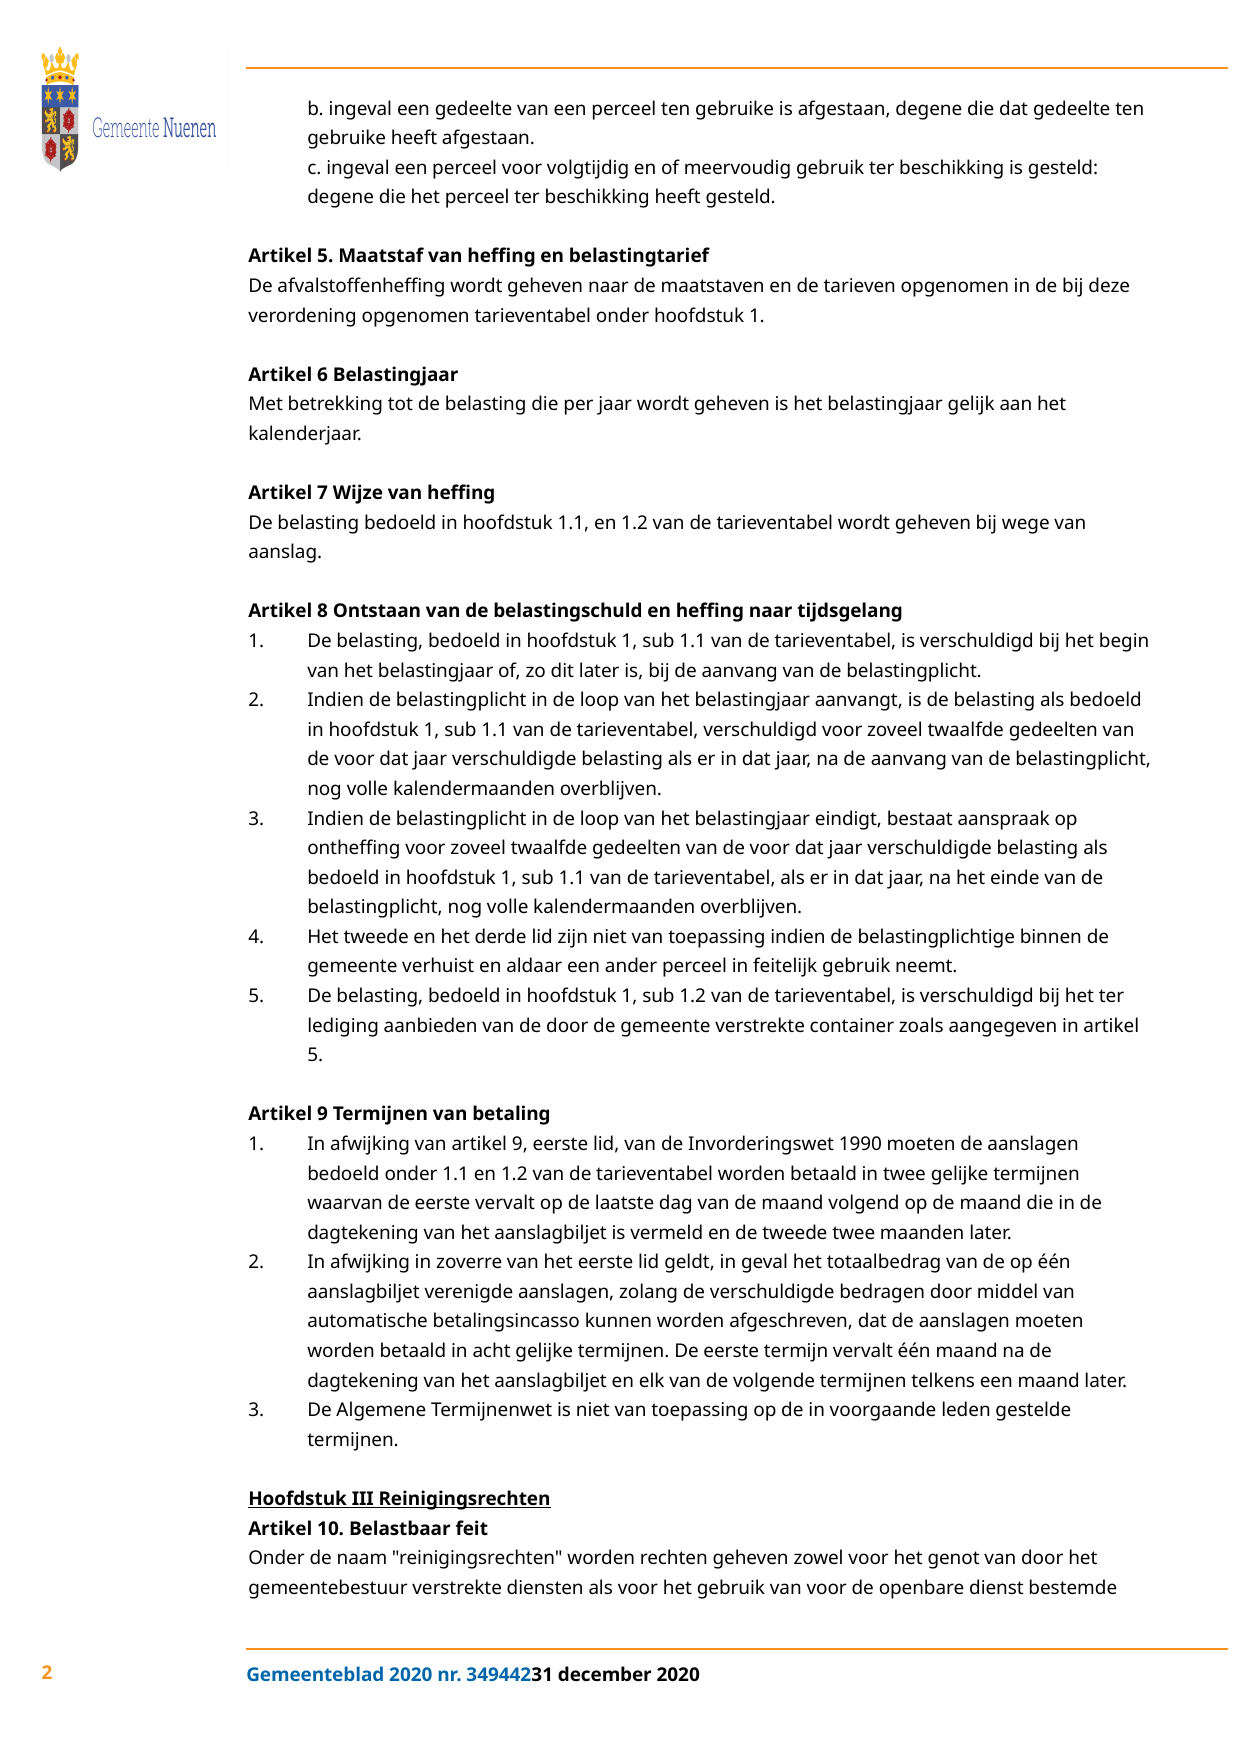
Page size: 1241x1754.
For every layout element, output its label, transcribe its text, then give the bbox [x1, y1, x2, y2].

text Artikel 7 Wijze van heffing [248, 479, 1152, 505]
text Artikel 10. Belastbaar feit [248, 1515, 1152, 1541]
text De belasting bedoeld in hoofdstuk 1.1, en 1.2 van de tarieventabel wordt geheven bij wege van aanslag. [248, 509, 1152, 564]
text Artikel 8 Ontstaan van de belastingschuld en heffing naar tijdsgelang [248, 598, 1152, 623]
list In afwijking in zoverre van het eerste lid geldt, in geval het totaalbedrag van de op één aanslagbiljet verenigde aanslagen, zolang de verschuldigde bedragen door middel van automatische betalingsincasso kunnen worden afgeschreven, dat de aanslagen moeten worden betaald in acht gelijke termijnen. De eerste termijn vervalt één maand na de dagtekening van het aanslagbiljet en elk van de volgende termijnen telkens een maand later. [248, 1248, 1152, 1393]
list Het tweede en het derde lid zijn niet van toepassing indien de belastingplichtige binnen de gemeente verhuist en aldaar een ander perceel in feitelijk gebruik neemt. [248, 923, 1152, 978]
text Met betrekking tot de belasting die per jaar wordt geheven is het belastingjaar gelijk aan het kalenderjaar. [248, 391, 1152, 446]
text Artikel 5. Maatstaf van heffing en belastingtarief [248, 243, 1152, 268]
list Indien de belastingplicht in de loop van het belastingjaar aanvangt, is de belasting als bedoeld in hoofdstuk 1, sub 1.1 van de tarieventabel, verschuldigd voor zoveel twaalfde gedeelten van de voor dat jaar verschuldigde belasting als er in dat jaar, na de aanvang van de belastingplicht, nog volle kalendermaanden overblijven. [248, 686, 1152, 801]
list De belasting, bedoeld in hoofdstuk 1, sub 1.2 van de tarieventabel, is verschuldigd bij het ter lediging aanbieden van de door de gemeente verstrekte container zoals aangegeven in artikel 5. [248, 982, 1152, 1067]
list De Algemene Termijnenwet is niet van toepassing op de in voorgaande leden gestelde termijnen. [248, 1396, 1152, 1452]
text Artikel 6 Belastingjaar [248, 361, 1152, 387]
list b. ingeval een gedeelte van een perceel ten gebruike is afgestaan, degene die dat gedeelte ten gebruike heeft afgestaan. [248, 95, 1152, 150]
text Onder de naam "reinigingsrechten" worden rechten geheven zowel voor het genot van door het gemeentebestuur verstrekte diensten als voor het gebruik van voor de openbare dienst bestemde [248, 1544, 1152, 1600]
text Artikel 9 Termijnen van betaling [248, 1101, 1152, 1126]
list c. ingeval een perceel voor volgtijdig en of meervoudig gebruik ter beschikking is gesteld: degene die het perceel ter beschikking heeft gesteld. [248, 154, 1152, 209]
picture [41, 47, 231, 172]
text De afvalstoffenheffing wordt geheven naar de maatstaven en de tarieven opgenomen in de bij deze verordening opgenomen tarieventabel onder hoofdstuk 1. [248, 272, 1152, 328]
list In afwijking van artikel 9, eerste lid, van de Invorderingswet 1990 moeten de aanslagen bedoeld onder 1.1 en 1.2 van de tarieventabel worden betaald in twee gelijke termijnen waarvan de eerste vervalt op de laatste dag van de maand volgend op de maand die in de dagtekening van het aanslagbiljet is vermeld en de tweede twee maanden later. [248, 1130, 1152, 1245]
text Hoofdstuk III Reinigingsrechten [248, 1485, 1152, 1511]
list Indien de belastingplicht in de loop van het belastingjaar eindigt, bestaat aanspraak op ontheffing voor zoveel twaalfde gedeelten van de voor dat jaar verschuldigde belasting als bedoeld in hoofdstuk 1, sub 1.1 van de tarieventabel, als er in dat jaar, na het einde van de belastingplicht, nog volle kalendermaanden overblijven. [248, 805, 1152, 919]
list De belasting, bedoeld in hoofdstuk 1, sub 1.1 van de tarieventabel, is verschuldigd bij het begin van het belastingjaar of, zo dit later is, bij de aanvang van de belastingplicht. [248, 627, 1152, 683]
